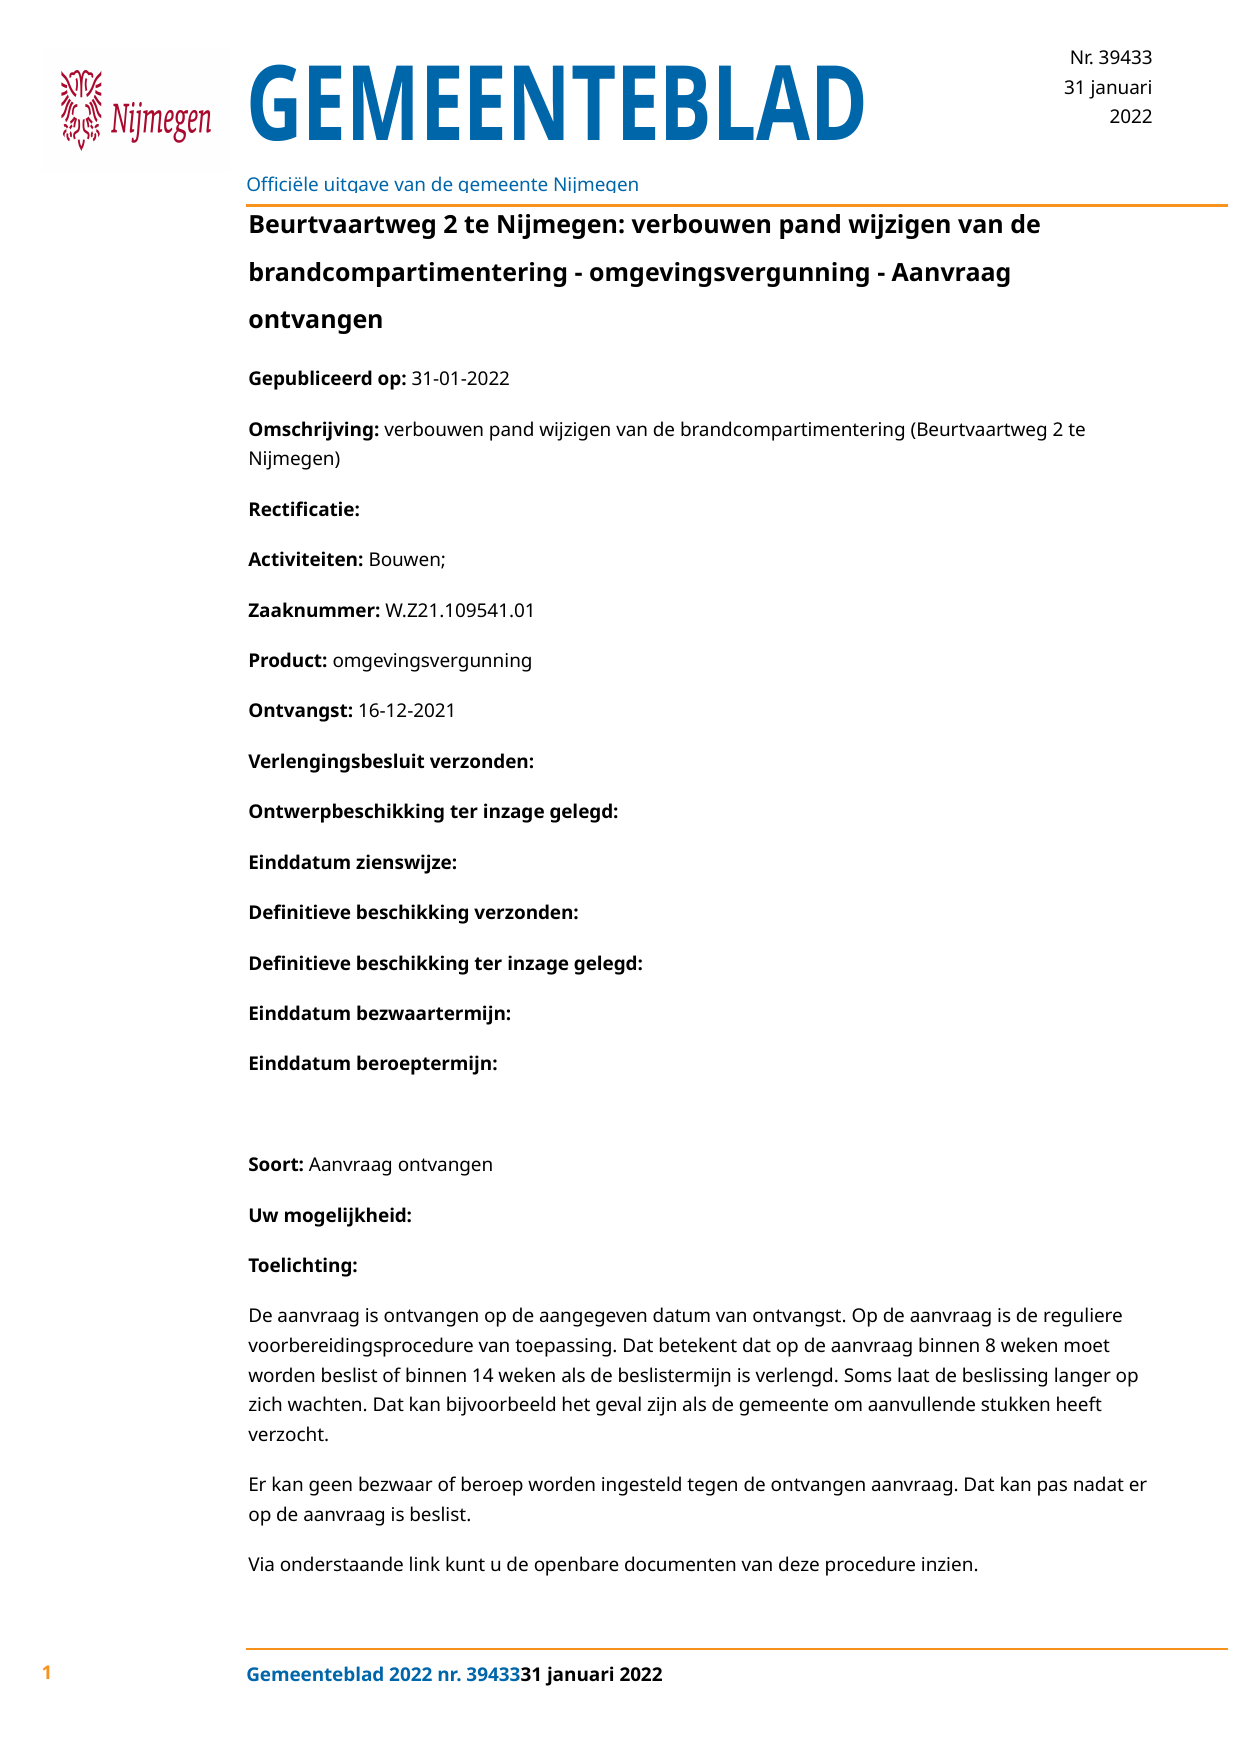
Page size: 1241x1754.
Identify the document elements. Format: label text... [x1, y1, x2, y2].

text De aanvraag is ontvangen op de aangegeven datum van ontvangst. Op de aanvraag is de reguliere voorbereidingsprocedure van toepassing. Dat betekent dat op de aanvraag binnen 8 weken moet worden beslist of binnen 14 weken als de beslistermijn is verlengd. Soms laat de beslissing langer op zich wachten. Dat kan bijvoorbeeld het geval zijn als de gemeente om aanvullende stukken heeft verzocht. [248, 1303, 1152, 1447]
text Einddatum beroeptermijn: [248, 1051, 1152, 1076]
text Beurtvaartweg 2 te Nijmegen: verbouwen pand wijzigen van de brandcompartimentering - omgevingsvergunning - Aanvraag ontvangen [248, 207, 1152, 336]
text Definitieve beschikking verzonden: [248, 899, 1152, 925]
text Activiteiten: Bouwen; [248, 546, 1152, 572]
picture [41, 47, 231, 172]
text Zaaknummer: W.Z21.109541.01 [248, 597, 1152, 622]
text Omschrijving: verbouwen pand wijzigen van de brandcompartimentering (Beurtvaartweg 2 te Nijmegen) [248, 416, 1152, 471]
text Ontwerpbeschikking ter inzage gelegd: [248, 798, 1152, 824]
text Er kan geen bezwaar of beroep worden ingesteld tegen de ontvangen aanvraag. Dat kan pas nadat er op de aanvraag is beslist. [248, 1471, 1152, 1527]
text Gepubliceerd op: 31-01-2022 [248, 366, 1152, 391]
text Einddatum zienswijze: [248, 849, 1152, 874]
text Definitieve beschikking ter inzage gelegd: [248, 950, 1152, 975]
text Rectificatie: [248, 496, 1152, 522]
text Toelichting: [248, 1252, 1152, 1278]
text Uw mogelijkheid: [248, 1202, 1152, 1227]
text Einddatum bezwaartermijn: [248, 1000, 1152, 1026]
text Via onderstaande link kunt u de openbare documenten van deze procedure inzien. [248, 1551, 1152, 1577]
text Soort: Aanvraag ontvangen [248, 1151, 1152, 1177]
text Product: omgevingsvergunning [248, 647, 1152, 673]
text Ontvangst: 16-12-2021 [248, 698, 1152, 723]
text Verlengingsbesluit verzonden: [248, 748, 1152, 774]
